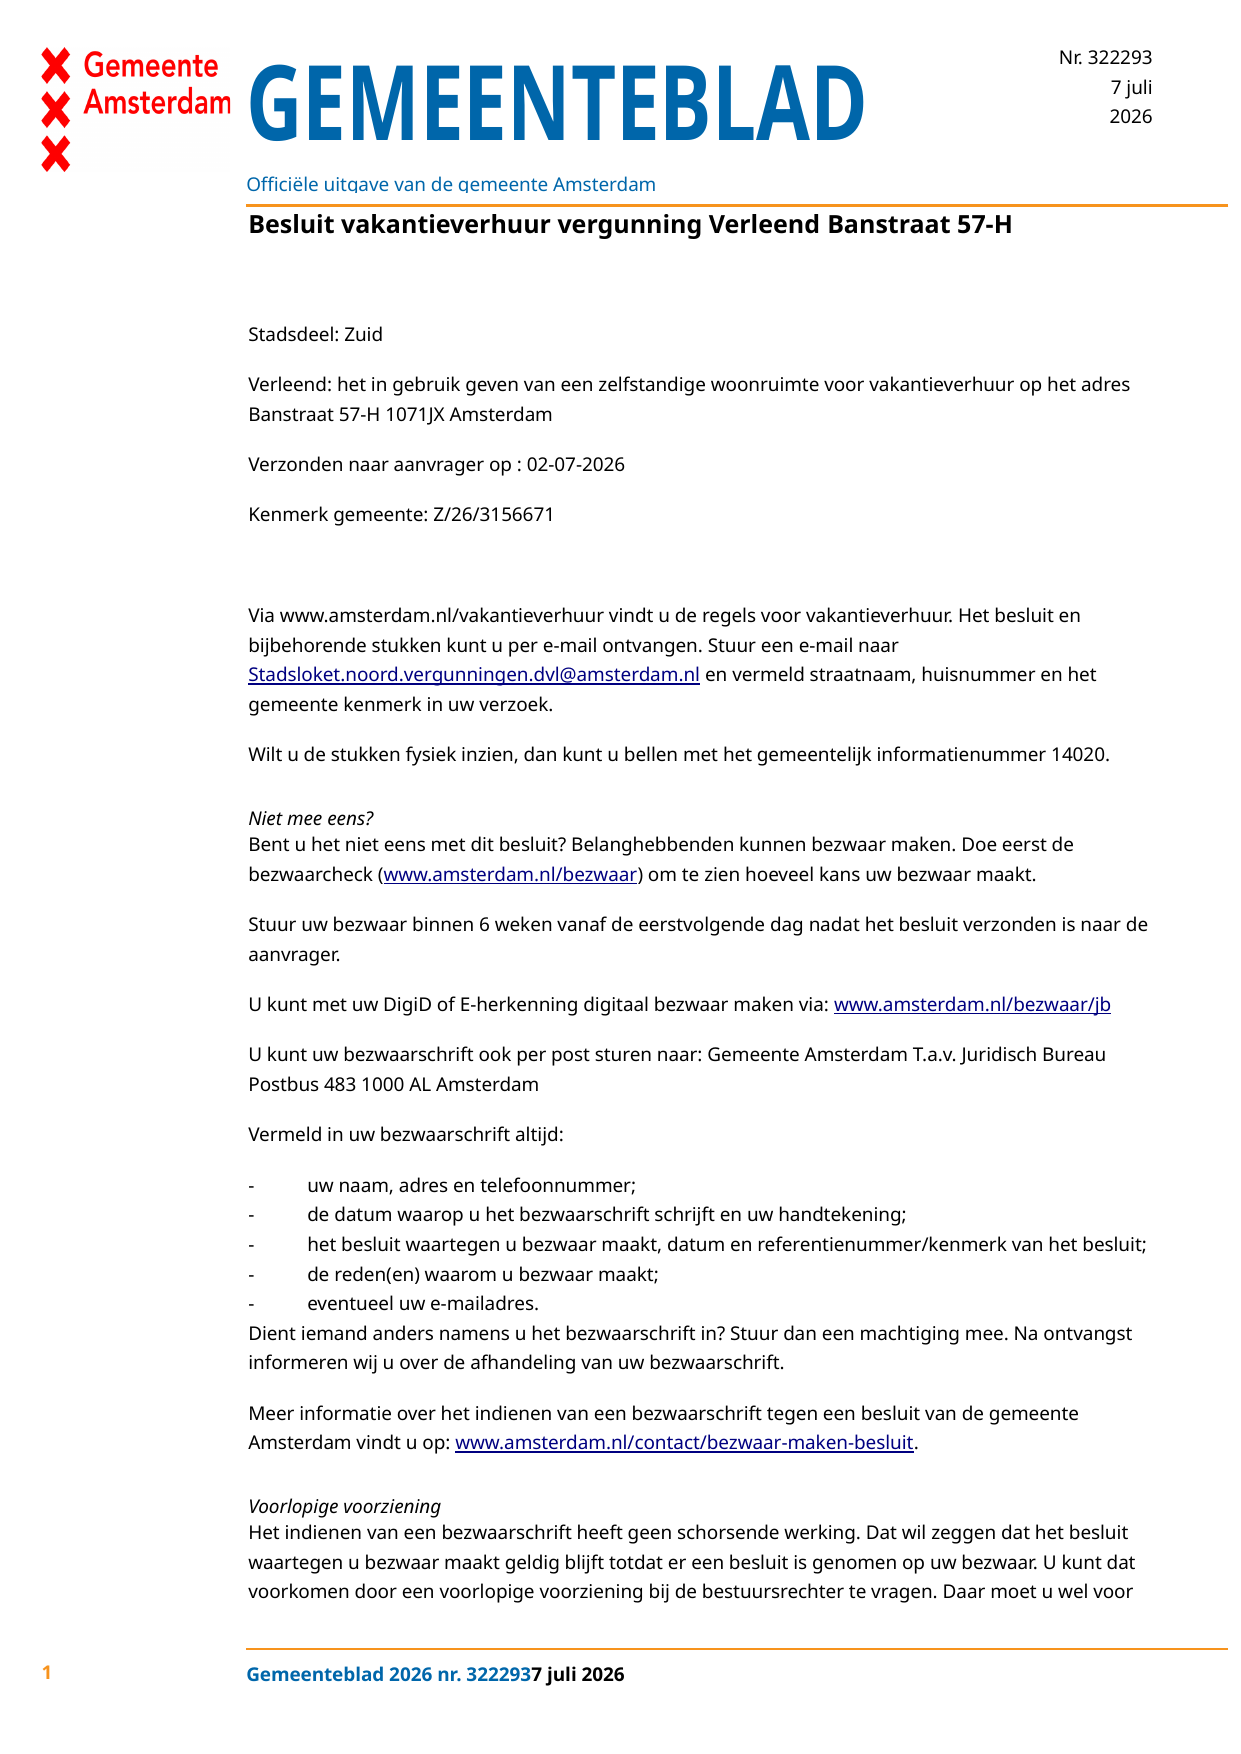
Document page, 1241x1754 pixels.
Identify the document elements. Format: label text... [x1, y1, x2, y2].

picture [41, 47, 231, 172]
text U kunt uw bezwaarschrift ook per post sturen naar: Gemeente Amsterdam T.a.v. Juridisch Bureau Postbus 483 1000 AL Amsterdam [248, 1042, 1152, 1097]
text Stadsdeel: Zuid [248, 321, 1152, 346]
list eventueel uw e-mailadres. [248, 1290, 1152, 1316]
text Verleend: het in gebruik geven van een zelfstandige woonruimte voor vakantieverhuur op het adres Banstraat 57-H 1071JX Amsterdam [248, 371, 1152, 426]
text Stuur uw bezwaar binnen 6 weken vanaf de eerstvolgende dag nadat het besluit verzonden is naar de aanvrager. [248, 911, 1152, 967]
text Kenmerk gemeente: Z/26/3156671 [248, 502, 1152, 527]
text Voorlopige voorziening [248, 1493, 1152, 1519]
text Dient iemand anders namens u het bezwaarschrift in? Stuur dan een machtiging mee. Na ontvangst informeren wij u over de afhandeling van uw bezwaarschrift. [248, 1320, 1152, 1375]
text Via www.amsterdam.nl/vakantieverhuur vindt u de regels voor vakantieverhuur. Het besluit en bijbehorende stukken kunt u per e-mail ontvangen. Stuur een e-mail naar Stadsloket.noord.vergunningen.dvl@amsterdam.nl en vermeld straatnaam, huisnummer en het gemeente kenmerk in uw verzoek. [248, 602, 1152, 717]
list het besluit waartegen u bezwaar maakt, datum en referentienummer/kenmerk van het besluit; [248, 1231, 1152, 1257]
list uw naam, adres en telefoonnummer; [248, 1172, 1152, 1198]
text Bent u het niet eens met dit besluit? Belanghebbenden kunnen bezwaar maken. Doe eerst de bezwaarcheck (www.amsterdam.nl/bezwaar) om te zien hoeveel kans uw bezwaar maakt. [248, 831, 1152, 887]
text Niet mee eens? [248, 806, 1152, 831]
text Besluit vakantieverhuur vergunning Verleend Banstraat 57-H [248, 207, 1152, 241]
text Vermeld in uw bezwaarschrift altijd: [248, 1122, 1152, 1147]
list de datum waarop u het bezwaarschrift schrijft en uw handtekening; [248, 1202, 1152, 1227]
text Wilt u de stukken fysiek inzien, dan kunt u bellen met het gemeentelijk informatienummer 14020. [248, 742, 1152, 767]
list de reden(en) waarom u bezwaar maakt; [248, 1261, 1152, 1287]
text Het indienen van een bezwaarschrift heeft geen schorsende werking. Dat wil zeggen dat het besluit waartegen u bezwaar maakt geldig blijft totdat er een besluit is genomen op uw bezwaar. U kunt dat voorkomen door een voorlopige voorziening bij de bestuursrechter te vragen. Daar moet u wel voor [248, 1519, 1152, 1604]
text U kunt met uw DigiD of E-herkenning digitaal bezwaar maken via: www.amsterdam.nl/bezwaar/jb [248, 991, 1152, 1017]
text Verzonden naar aanvrager op : 02-07-2026 [248, 451, 1152, 477]
text Meer informatie over het indienen van een bezwaarschrift tegen een besluit van de gemeente Amsterdam vindt u op: www.amsterdam.nl/contact/bezwaar-maken-besluit. [248, 1400, 1152, 1455]
